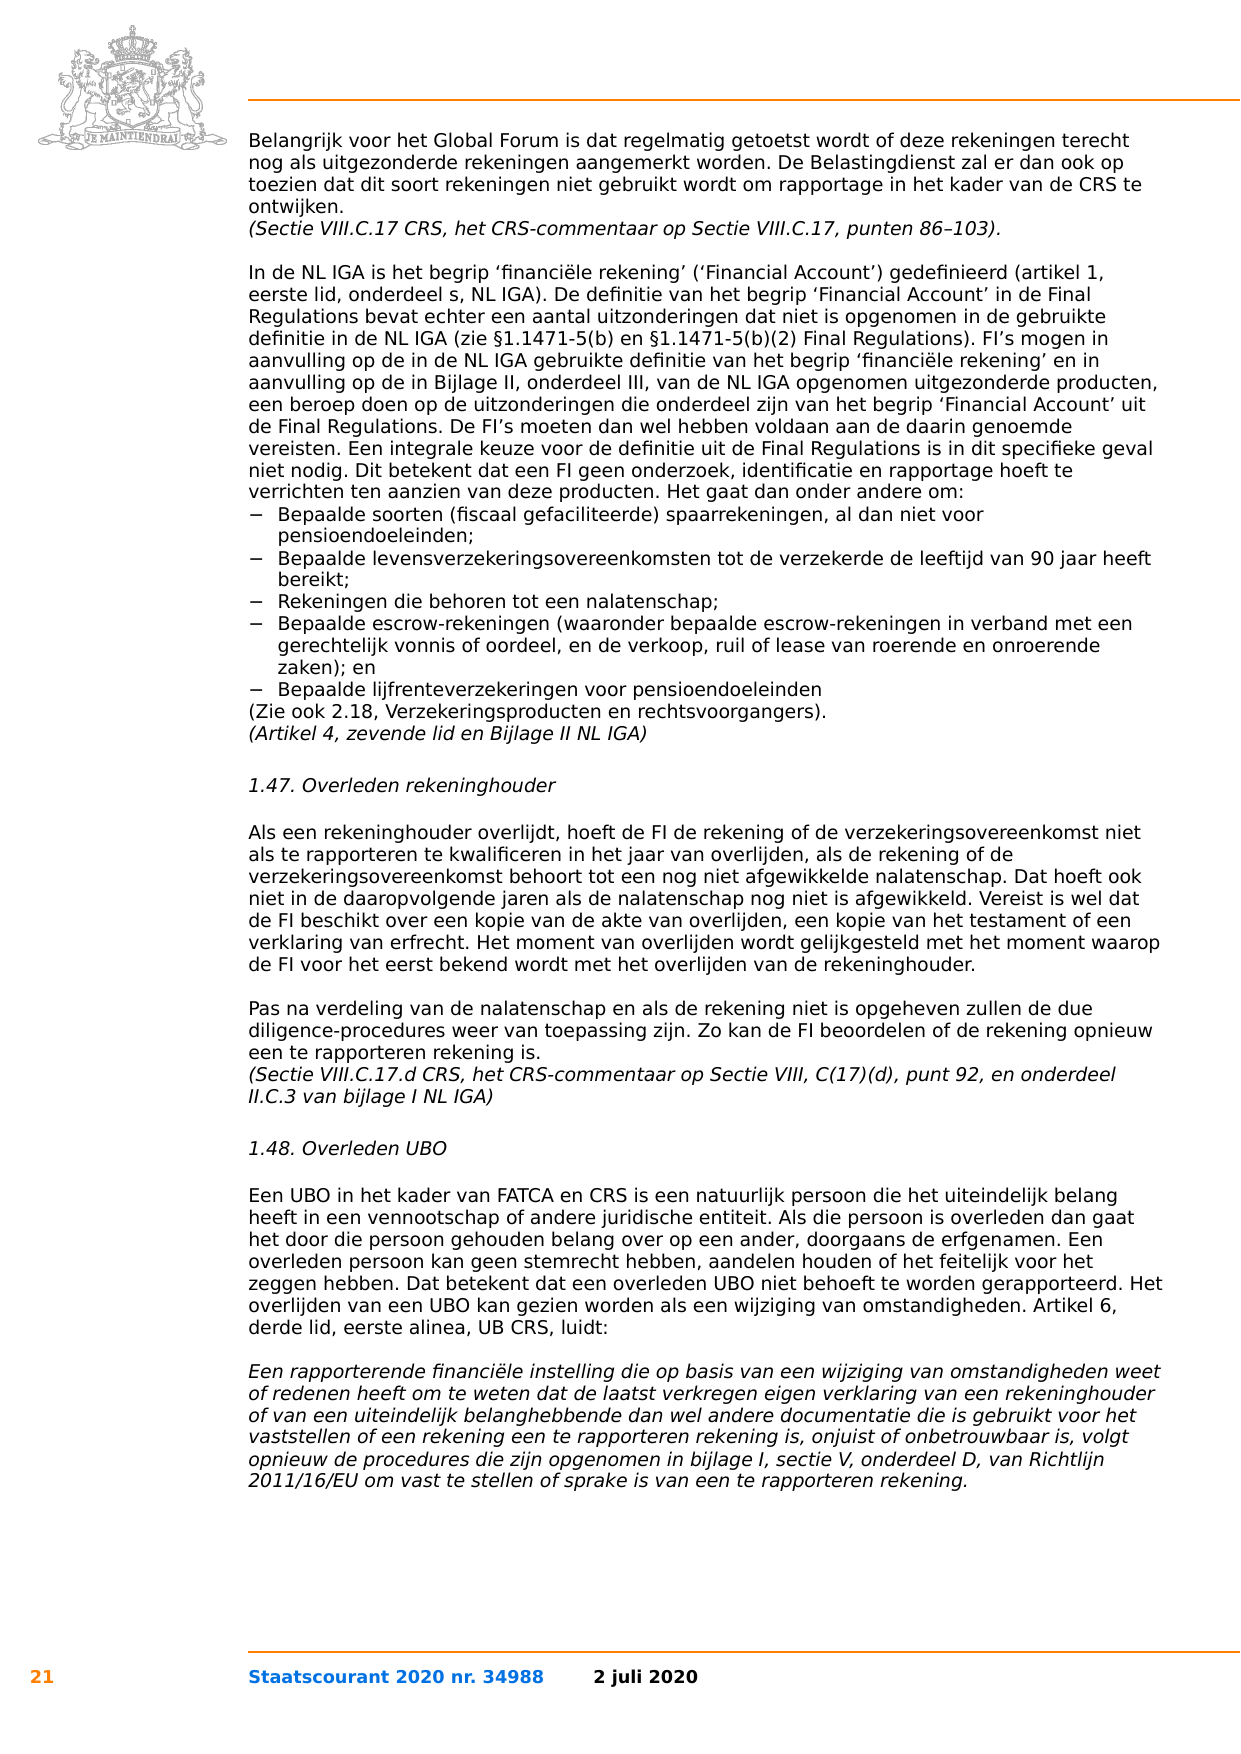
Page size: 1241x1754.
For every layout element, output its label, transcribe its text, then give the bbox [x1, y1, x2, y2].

text − Bepaalde lijfrenteverzekeringen voor pensioendoeleinden [248, 679, 1163, 701]
text Een rapporterende financiële instelling die op basis van een wijziging van omstandigheden weet of redenen heeft om te weten dat de laatst verkregen eigen verklaring van een rekeninghouder of van een uiteindelijk belanghebbende dan wel andere documentatie die is gebruikt voor het vaststellen of een rekening een te rapporteren rekening is, onjuist of onbetrouwbaar is, volgt opnieuw de procedures die zijn opgenomen in bijlage I, sectie V, onderdeel D, van Richtlijn 2011/16/EU om vast te stellen of sprake is van een te rapporteren rekening. [248, 1361, 1163, 1492]
subtitle 1.48. Overleden UBO [248, 1138, 1163, 1160]
text Als een rekeninghouder overlijdt, hoeft de FI de rekening of de verzekeringsovereenkomst niet als te rapporteren te kwalificeren in het jaar van overlijden, als de rekening of de verzekeringsovereenkomst behoort tot een nog niet afgewikkelde nalatenschap. Dat hoeft ook niet in de daaropvolgende jaren als de nalatenschap nog niet is afgewikkeld. Vereist is wel dat de FI beschikt over een kopie van de akte van overlijden, een kopie van het testament of een verklaring van erfrecht. Het moment van overlijden wordt gelijkgesteld met het moment waarop de FI voor het eerst bekend wordt met het overlijden van de rekeninghouder. [248, 822, 1163, 976]
text Belangrijk voor het Global Forum is dat regelmatig getoetst wordt of deze rekeningen terecht nog als uitgezonderde rekeningen aangemerkt worden. De Belastingdienst zal er dan ook op toezien dat dit soort rekeningen niet gebruikt wordt om rapportage in het kader van de CRS te ontwijken. [248, 130, 1163, 218]
text (Sectie VIII.C.17 CRS, het CRS-commentaar op Sectie VIII.C.17, punten 86–103). [248, 218, 1163, 240]
text In de NL IGA is het begrip ‘financiële rekening’ (‘Financial Account’) gedefinieerd (artikel 1, eerste lid, onderdeel s, NL IGA). De definitie van het begrip ‘Financial Account’ in de Final Regulations bevat echter een aantal uitzonderingen dat niet is opgenomen in de gebruikte definitie in de NL IGA (zie §1.1471-5(b) en §1.1471-5(b)(2) Final Regulations). FI’s mogen in aanvulling op de in de NL IGA gebruikte definitie van het begrip ‘financiële rekening’ en in aanvulling op de in Bijlage II, onderdeel III, van de NL IGA opgenomen uitgezonderde producten, een beroep doen op de uitzonderingen die onderdeel zijn van het begrip ‘Financial Account’ uit de Final Regulations. De FI’s moeten dan wel hebben voldaan aan de daarin genoemde vereisten. Een integrale keuze voor de definitie uit de Final Regulations is in dit specifieke geval niet nodig. Dit betekent dat een FI geen onderzoek, identificatie en rapportage hoeft te verrichten ten aanzien van deze producten. Het gaat dan onder andere om: [248, 262, 1163, 503]
text − Bepaalde soorten (fiscaal gefaciliteerde) spaarrekeningen, al dan niet voor pensioendoeleinden; [248, 503, 1163, 547]
text − Bepaalde escrow-rekeningen (waaronder bepaalde escrow-rekeningen in verband met een gerechtelijk vonnis of oordeel, en de verkoop, ruil of lease van roerende en onroerende zaken); en [248, 613, 1163, 679]
text Pas na verdeling van de nalatenschap en als de rekening niet is opgeheven zullen de due diligence-procedures weer van toepassing zijn. Zo kan de FI beoordelen of de rekening opnieuw een te rapporteren rekening is. [248, 998, 1163, 1064]
subtitle 1.47. Overleden rekeninghouder [248, 775, 1163, 797]
text (Artikel 4, zevende lid en Bijlage II NL IGA) [248, 723, 1163, 745]
text − Bepaalde levensverzekeringsovereenkomsten tot de verzekerde de leeftijd van 90 jaar heeft bereikt; [248, 547, 1163, 591]
text (Zie ook 2.18, Verzekeringsproducten en rechtsvoorgangers). [248, 701, 1163, 723]
text − Rekeningen die behoren tot een nalatenschap; [248, 591, 1163, 613]
text Een UBO in het kader van FATCA en CRS is een natuurlijk persoon die het uiteindelijk belang heeft in een vennootschap of andere juridische entiteit. Als die persoon is overleden dan gaat het door die persoon gehouden belang over op een ander, doorgaans de erfgenamen. Een overleden persoon kan geen stemrecht hebben, aandelen houden of het feitelijk voor het zeggen hebben. Dat betekent dat een overleden UBO niet behoeft te worden gerapporteerd. Het overlijden van een UBO kan gezien worden als een wijziging van omstandigheden. Artikel 6, derde lid, eerste alinea, UB CRS, luidt: [248, 1185, 1163, 1339]
text (Sectie VIII.C.17.d CRS, het CRS-commentaar op Sectie VIII, C(17)(d), punt 92, en onderdeel II.C.3 van bijlage I NL IGA) [248, 1064, 1163, 1108]
picture [38, 25, 227, 150]
